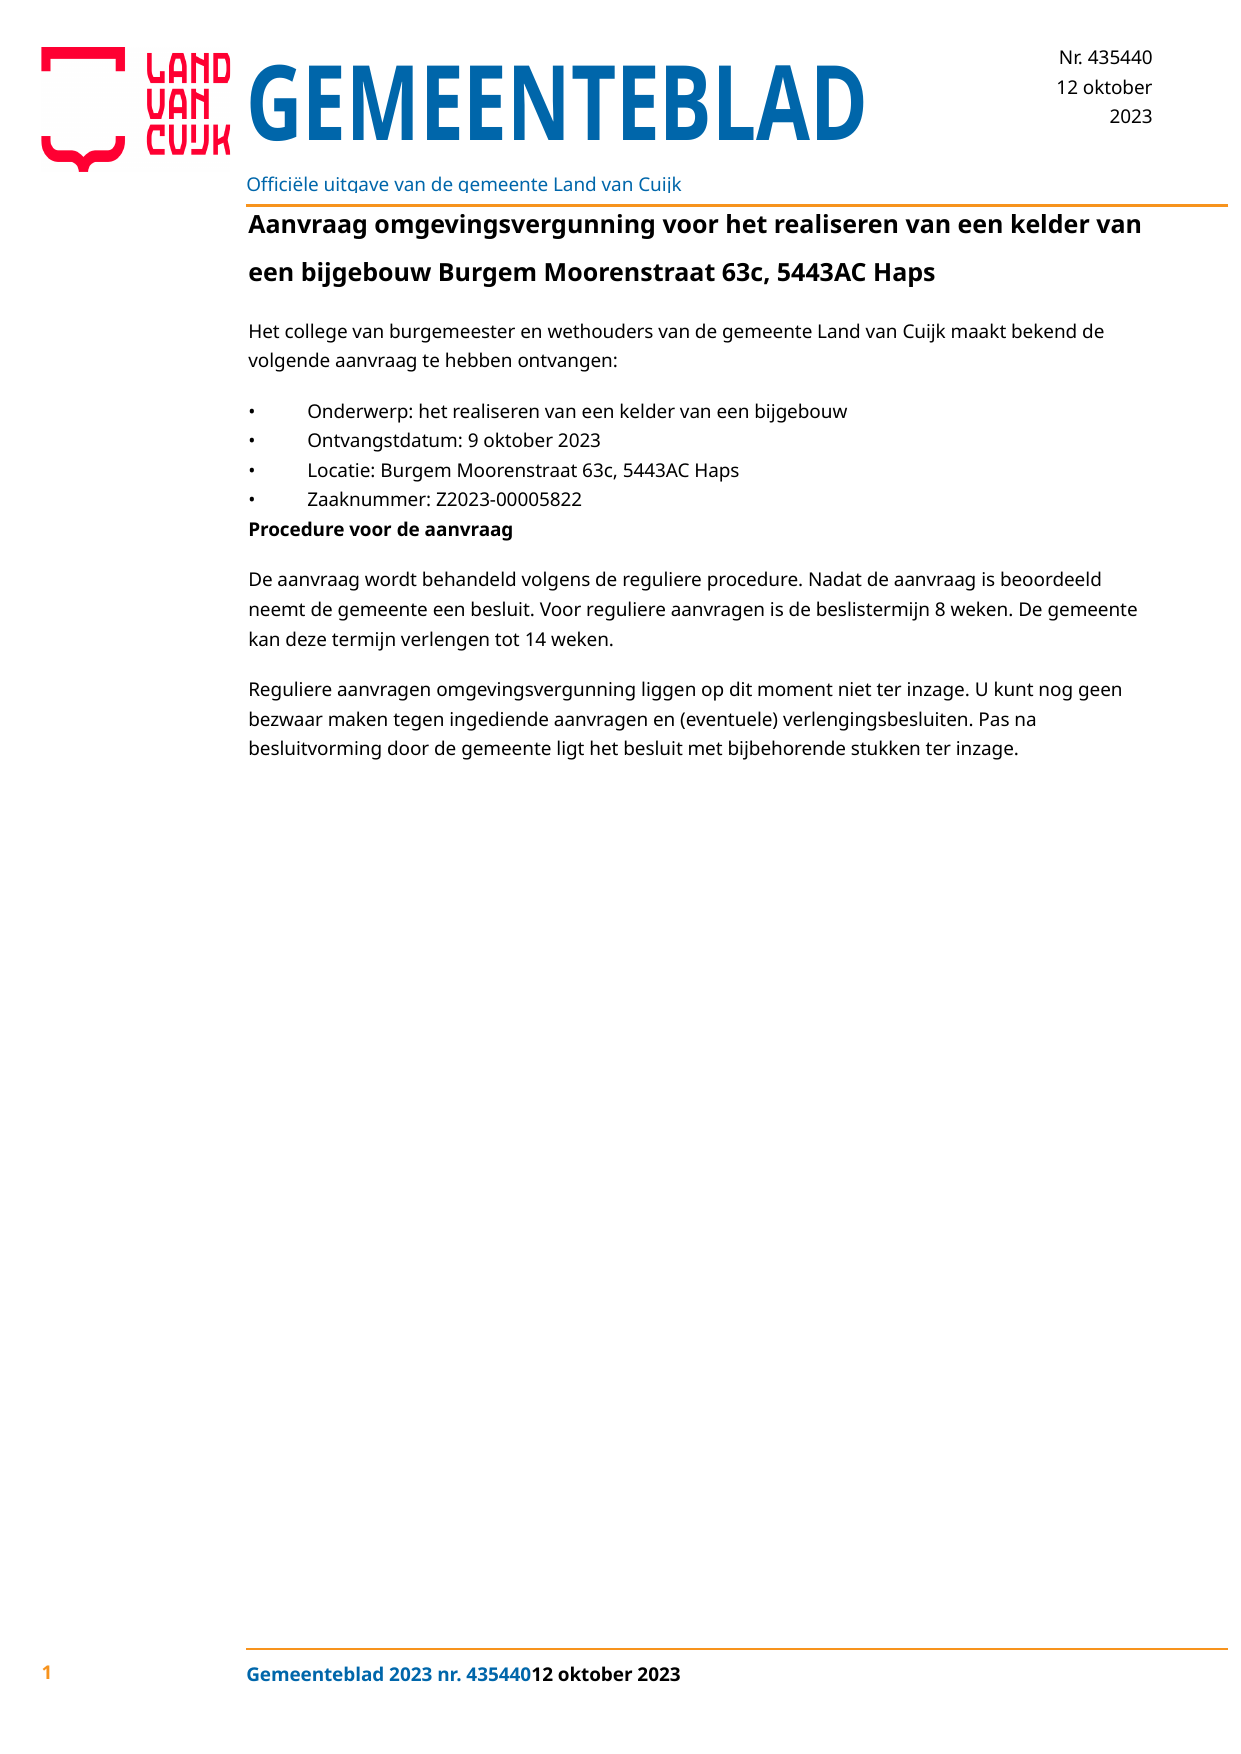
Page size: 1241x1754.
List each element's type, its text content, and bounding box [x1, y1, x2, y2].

text Reguliere aanvragen omgevingsvergunning liggen op dit moment niet ter inzage. U kunt nog geen bezwaar maken tegen ingediende aanvragen en (eventuele) verlengingsbesluiten. Pas na besluitvorming door de gemeente ligt het besluit met bijbehorende stukken ter inzage. [248, 676, 1152, 761]
list Onderwerp: het realiseren van een kelder van een bijgebouw [248, 398, 1152, 424]
text Aanvraag omgevingsvergunning voor het realiseren van een kelder van een bijgebouw Burgem Moorenstraat 63c, 5443AC Haps [248, 207, 1152, 288]
text De aanvraag wordt behandeld volgens de reguliere procedure. Nadat de aanvraag is beoordeeld neemt de gemeente een besluit. Voor reguliere aanvragen is de beslistermijn 8 weken. De gemeente kan deze termijn verlengen tot 14 weken. [248, 567, 1152, 652]
picture [41, 47, 231, 172]
list Locatie: Burgem Moorenstraat 63c, 5443AC Haps [248, 457, 1152, 483]
text Procedure voor de aanvraag [248, 516, 1152, 542]
list Ontvangstdatum: 9 oktober 2023 [248, 427, 1152, 453]
text Het college van burgemeester en wethouders van de gemeente Land van Cuijk maakt bekend de volgende aanvraag te hebben ontvangen: [248, 318, 1152, 373]
list Zaaknummer: Z2023-00005822 [248, 487, 1152, 512]
